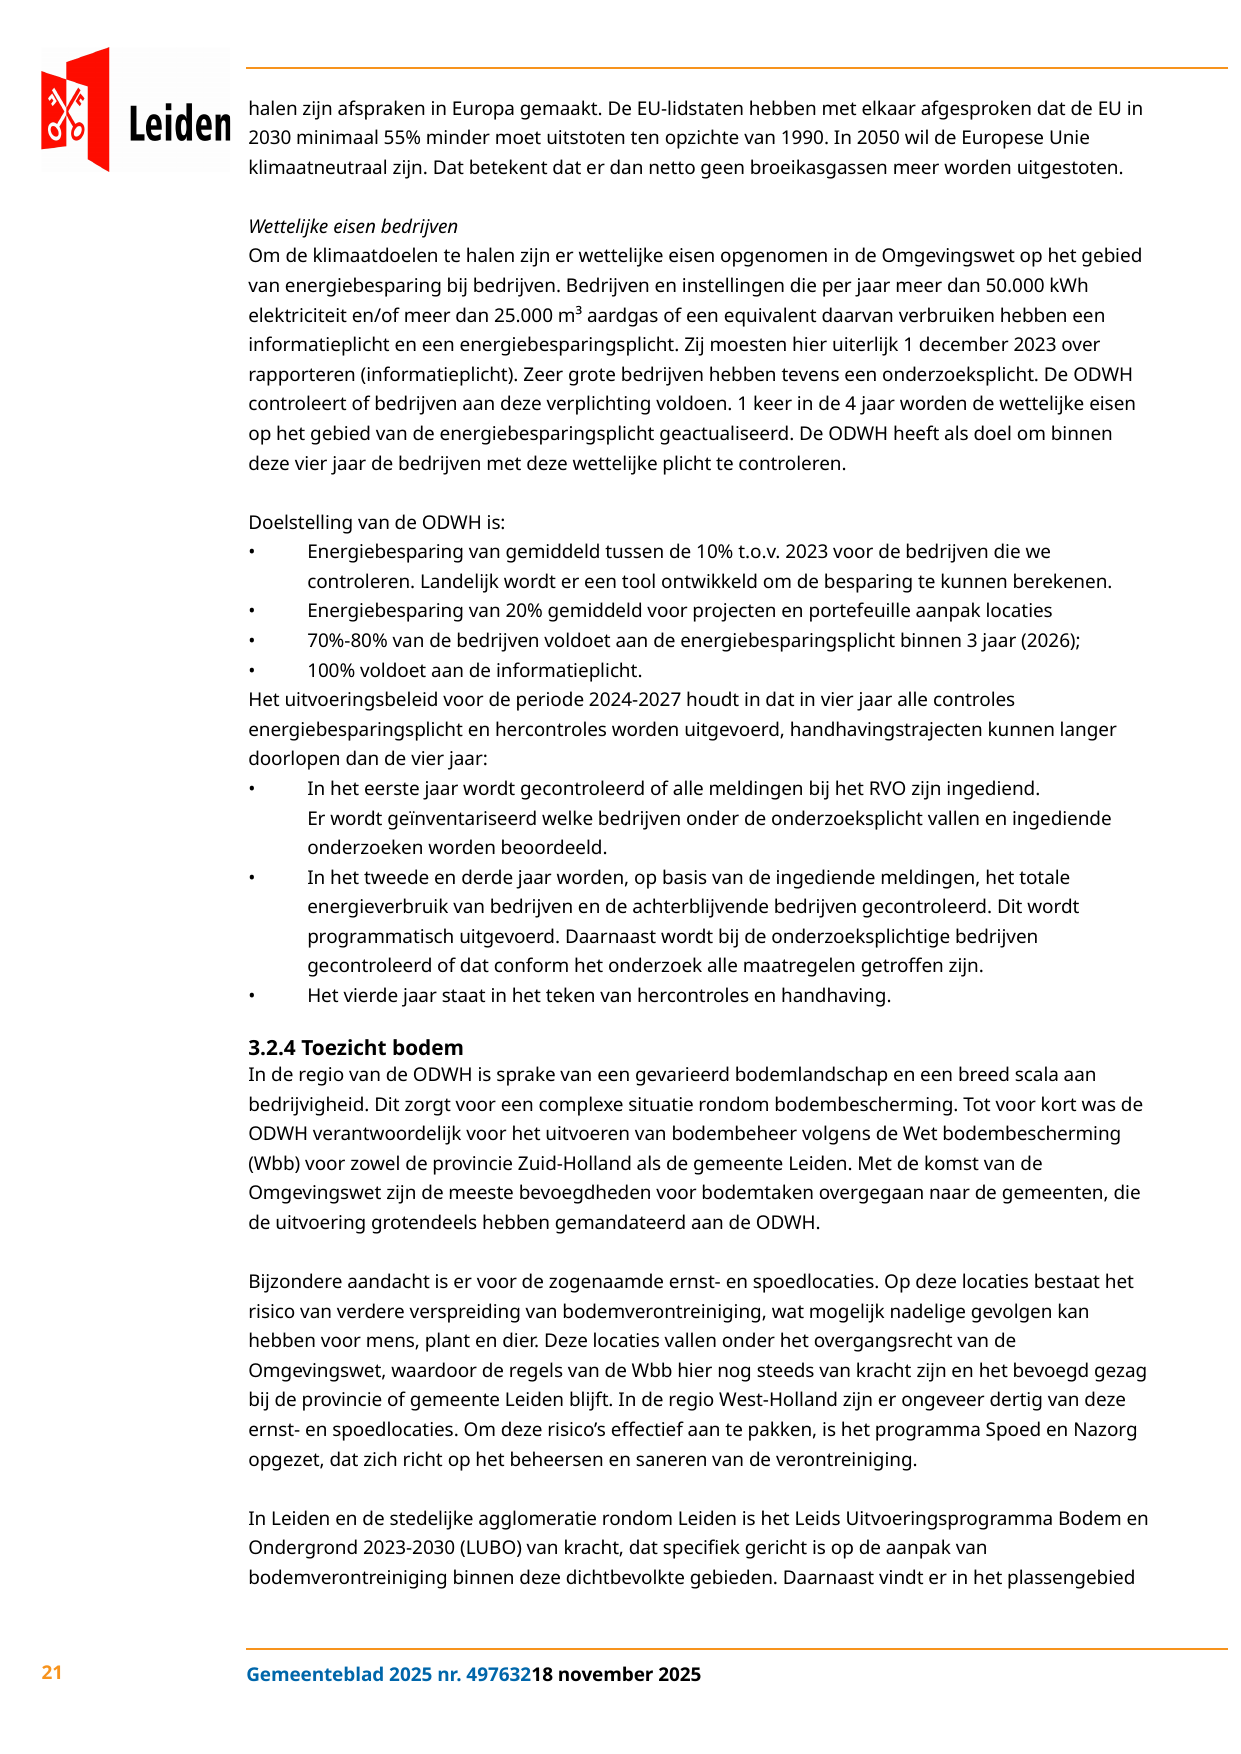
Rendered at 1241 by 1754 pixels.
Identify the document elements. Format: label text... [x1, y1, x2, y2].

list Energiebesparing van gemiddeld tussen de 10% t.o.v. 2023 voor de bedrijven die we controleren. Landelijk wordt er een tool ontwikkeld om de besparing te kunnen berekenen. [248, 538, 1152, 594]
text Om de klimaatdoelen te halen zijn er wettelijke eisen opgenomen in de Omgevingswet op het gebied van energiebesparing bij bedrijven. Bedrijven en instellingen die per jaar meer dan 50.000 kWh elektriciteit en/of meer dan 25.000 m³ aardgas of een equivalent daarvan verbruiken hebben een informatieplicht en een energiebesparingsplicht. Zij moesten hier uiterlijk 1 december 2023 over rapporteren (informatieplicht). Zeer grote bedrijven hebben tevens een onderzoeksplicht. De ODWH controleert of bedrijven aan deze verplichting voldoen. 1 keer in de 4 jaar worden de wettelijke eisen op het gebied van de energiebesparingsplicht geactualiseerd. De ODWH heeft als doel om binnen deze vier jaar de bedrijven met deze wettelijke plicht te controleren. [248, 243, 1152, 476]
list 100% voldoet aan de informatieplicht. [248, 657, 1152, 683]
list Er wordt geïnventariseerd welke bedrijven onder de onderzoeksplicht vallen en ingediende onderzoeken worden beoordeeld. [248, 805, 1152, 860]
list In het tweede en derde jaar worden, op basis van de ingediende meldingen, het totale energieverbruik van bedrijven en de achterblijvende bedrijven gecontroleerd. Dit wordt programmatisch uitgevoerd. Daarnaast wordt bij de onderzoeksplichtige bedrijven gecontroleerd of dat conform het onderzoek alle maatregelen getroffen zijn. [248, 864, 1152, 978]
list Energiebesparing van 20% gemiddeld voor projecten en portefeuille aanpak locaties [248, 598, 1152, 623]
text In Leiden en de stedelijke agglomeratie rondom Leiden is het Leids Uitvoeringsprogramma Bodem en Ondergrond 2023-2030 (LUBO) van kracht, dat specifiek gericht is op de aanpak van bodemverontreiniging binnen deze dichtbevolkte gebieden. Daarnaast vindt er in het plassengebied [248, 1505, 1152, 1590]
text halen zijn afspraken in Europa gemaakt. De EU-lidstaten hebben met elkaar afgesproken dat de EU in 2030 minimaal 55% minder moet uitstoten ten opzichte van 1990. In 2050 wil de Europese Unie klimaatneutraal zijn. Dat betekent dat er dan netto geen broeikasgassen meer worden uitgestoten. [248, 95, 1152, 180]
text 3.2.4 Toezicht bodem [248, 1033, 1152, 1061]
text Doelstelling van de ODWH is: [248, 509, 1152, 535]
list Het vierde jaar staat in het teken van hercontroles en handhaving. [248, 982, 1152, 1008]
text Bijzondere aandacht is er voor de zogenaamde ernst- en spoedlocaties. Op deze locaties bestaat het risico van verdere verspreiding van bodemverontreiniging, wat mogelijk nadelige gevolgen kan hebben voor mens, plant en dier. Deze locaties vallen onder het overgangsrecht van de Omgevingswet, waardoor de regels van de Wbb hier nog steeds van kracht zijn en het bevoegd gezag bij de provincie of gemeente Leiden blijft. In de regio West-Holland zijn er ongeveer dertig van deze ernst- en spoedlocaties. Om deze risico’s effectief aan te pakken, is het programma Spoed en Nazorg opgezet, dat zich richt op het beheersen en saneren van de verontreiniging. [248, 1268, 1152, 1471]
text Wettelijke eisen bedrijven [248, 213, 1152, 239]
list In het eerste jaar wordt gecontroleerd of alle meldingen bij het RVO zijn ingediend. [248, 775, 1152, 801]
picture [41, 47, 231, 172]
list 70%-80% van de bedrijven voldoet aan de energiebesparingsplicht binnen 3 jaar (2026); [248, 627, 1152, 653]
text Het uitvoeringsbeleid voor de periode 2024-2027 houdt in dat in vier jaar alle controles energiebesparingsplicht en hercontroles worden uitgevoerd, handhavingstrajecten kunnen langer doorlopen dan de vier jaar: [248, 686, 1152, 771]
text In de regio van de ODWH is sprake van een gevarieerd bodemlandschap en een breed scala aan bedrijvigheid. Dit zorgt voor een complexe situatie rondom bodembescherming. Tot voor kort was de ODWH verantwoordelijk voor het uitvoeren van bodembeheer volgens de Wet bodembescherming (Wbb) voor zowel de provincie Zuid-Holland als de gemeente Leiden. Met de komst van de Omgevingswet zijn de meeste bevoegdheden voor bodemtaken overgegaan naar de gemeenten, die de uitvoering grotendeels hebben gemandateerd aan de ODWH. [248, 1061, 1152, 1235]
